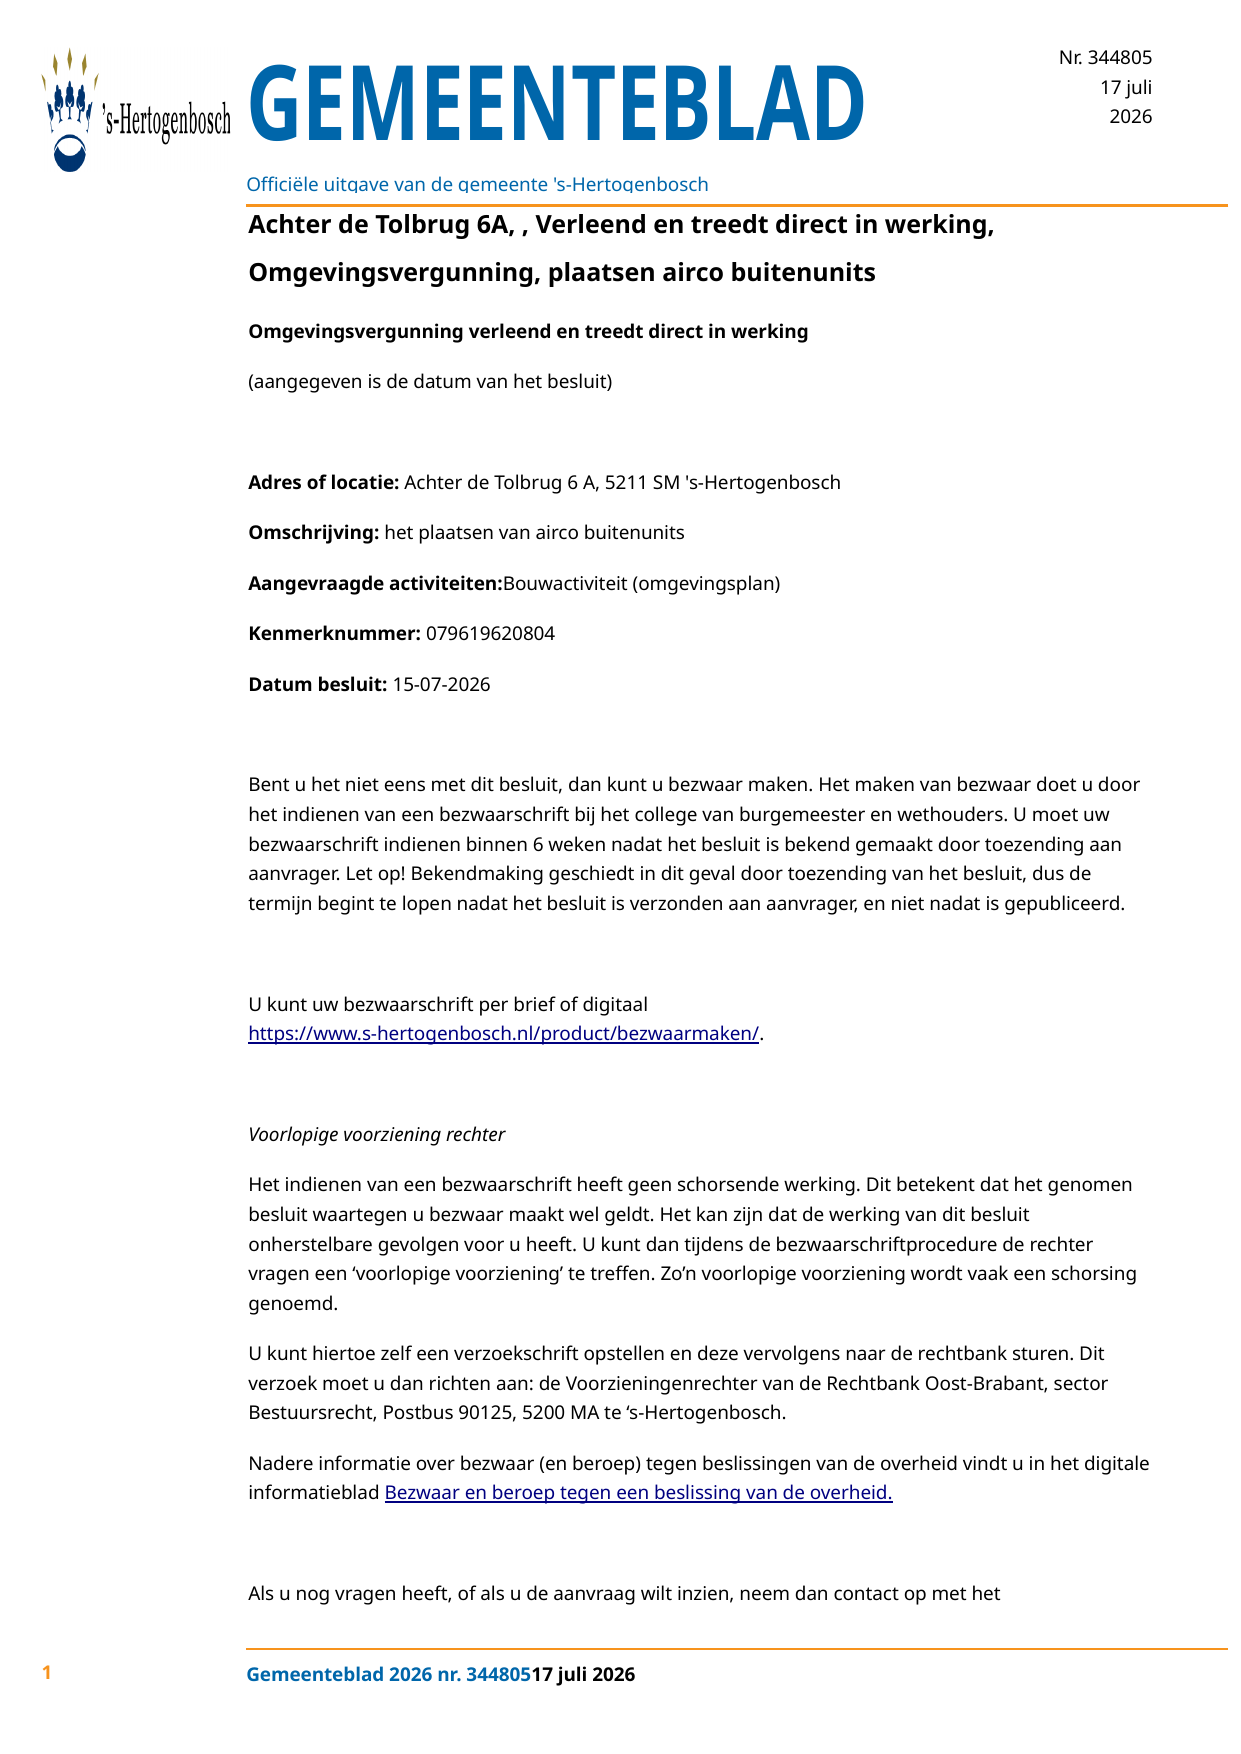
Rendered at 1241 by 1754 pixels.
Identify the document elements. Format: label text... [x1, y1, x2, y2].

text Als u nog vragen heeft, of als u de aanvraag wilt inzien, neem dan contact op met het [248, 1580, 1152, 1606]
text U kunt hiertoe zelf een verzoekschrift opstellen en deze vervolgens naar de rechtbank sturen. Dit verzoek moet u dan richten aan: de Voorzieningenrechter van de Rechtbank Oost-Brabant, sector Bestuursrecht, Postbus 90125, 5200 MA te ‘s-Hertogenbosch. [248, 1340, 1152, 1425]
text Kenmerknummer: 079619620804 [248, 620, 1152, 646]
text Het indienen van een bezwaarschrift heeft geen schorsende werking. Dit betekent dat het genomen besluit waartegen u bezwaar maakt wel geldt. Het kan zijn dat de werking van dit besluit onherstelbare gevolgen voor u heeft. U kunt dan tijdens de bezwaarschriftprocedure de rechter vragen een ‘voorlopige voorziening’ te treffen. Zo’n voorlopige voorziening wordt vaak een schorsing genoemd. [248, 1172, 1152, 1316]
text U kunt uw bezwaarschrift per brief of digitaal https://www.s-hertogenbosch.nl/product/bezwaarmaken/. [248, 991, 1152, 1046]
text Voorlopige voorziening rechter [248, 1121, 1152, 1147]
text Nadere informatie over bezwaar (en beroep) tegen beslissingen van de overheid vindt u in het digitale informatieblad Bezwaar en beroep tegen een beslissing van de overheid. [248, 1450, 1152, 1505]
text Omschrijving: het plaatsen van airco buitenunits [248, 519, 1152, 545]
picture [41, 47, 231, 172]
text Achter de Tolbrug 6A, , Verleend en treedt direct in werking, Omgevingsvergunning, plaatsen airco buitenunits [248, 207, 1152, 288]
text Adres of locatie: Achter de Tolbrug 6 A, 5211 SM 's-Hertogenbosch [248, 469, 1152, 495]
text (aangegeven is de datum van het besluit) [248, 368, 1152, 394]
text Bent u het niet eens met dit besluit, dan kunt u bezwaar maken. Het maken van bezwaar doet u door het indienen van een bezwaarschrift bij het college van burgemeester en wethouders. U moet uw bezwaarschrift indienen binnen 6 weken nadat het besluit is bekend gemaakt door toezending aan aanvrager. Let op! Bekendmaking geschiedt in dit geval door toezending van het besluit, dus de termijn begint te lopen nadat het besluit is verzonden aan aanvrager, en niet nadat is gepubliceerd. [248, 772, 1152, 916]
text Datum besluit: 15-07-2026 [248, 671, 1152, 697]
text Omgevingsvergunning verleend en treedt direct in werking [248, 318, 1152, 344]
text Aangevraagde activiteiten:Bouwactiviteit (omgevingsplan) [248, 570, 1152, 596]
